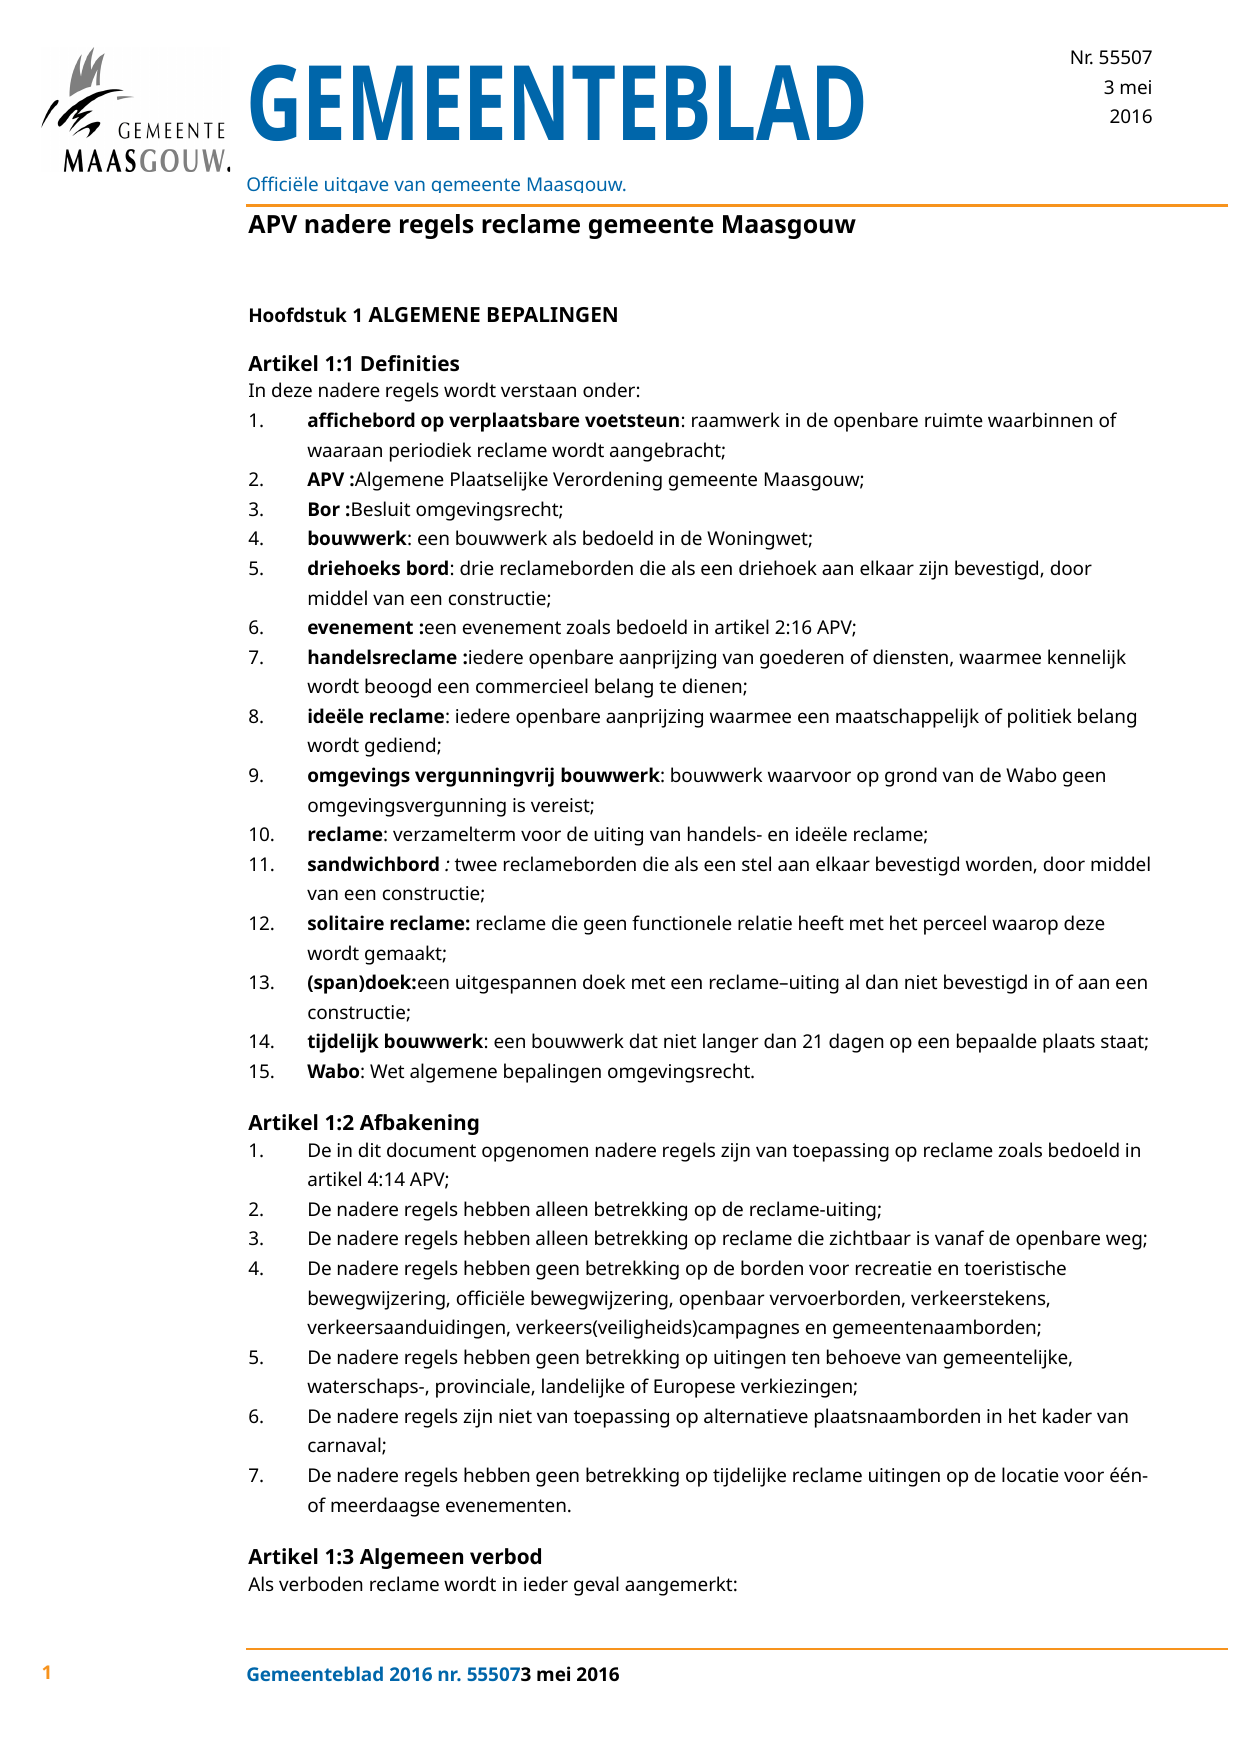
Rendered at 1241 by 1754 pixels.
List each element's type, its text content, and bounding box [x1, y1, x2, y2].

text Als verboden reclame wordt in ieder geval aangemerkt: [248, 1571, 1152, 1596]
list Bor :Besluit omgevingsrecht; [248, 496, 1152, 522]
list ideële reclame: iedere openbare aanprijzing waarmee een maatschappelijk of politiek belang wordt gediend; [248, 703, 1152, 758]
text Artikel 1:3 Algemeen verbod [248, 1542, 1152, 1571]
text Hoofdstuk 1 ALGEMENE BEPALINGEN [248, 300, 1152, 328]
list omgevings vergunningvrij bouwwerk: bouwwerk waarvoor op grond van de Wabo geen omgevingsvergunning is vereist; [248, 762, 1152, 817]
list driehoeks bord: drie reclameborden die als een driehoek aan elkaar zijn bevestigd, door middel van een constructie; [248, 555, 1152, 610]
list tijdelijk bouwwerk: een bouwwerk dat niet langer dan 21 dagen op een bepaalde plaats staat; [248, 1028, 1152, 1054]
list De nadere regels hebben alleen betrekking op de reclame-uiting; [248, 1196, 1152, 1222]
list reclame: verzamelterm voor de uiting van handels- en ideële reclame; [248, 821, 1152, 847]
list APV :Algemene Plaatselijke Verordening gemeente Maasgouw; [248, 466, 1152, 492]
list De nadere regels zijn niet van toepassing op alternatieve plaatsnaamborden in het kader van carnaval; [248, 1403, 1152, 1458]
list (span)doek:een uitgespannen doek met een reclame–uiting al dan niet bevestigd in of aan een constructie; [248, 969, 1152, 1024]
list affichebord op verplaatsbare voetsteun: raamwerk in de openbare ruimte waarbinnen of waaraan periodiek reclame wordt aangebracht; [248, 407, 1152, 462]
text Artikel 1:1 Definities [248, 349, 1152, 378]
list solitaire reclame: reclame die geen functionele relatie heeft met het perceel waarop deze wordt gemaakt; [248, 910, 1152, 965]
picture [41, 47, 231, 172]
list De nadere regels hebben geen betrekking op tijdelijke reclame uitingen op de locatie voor één- of meerdaagse evenementen. [248, 1462, 1152, 1518]
list evenement :een evenement zoals bedoeld in artikel 2:16 APV; [248, 614, 1152, 640]
list De nadere regels hebben geen betrekking op de borden voor recreatie en toeristische bewegwijzering, officiële bewegwijzering, openbaar vervoerborden, verkeerstekens, verkeersaanduidingen, verkeers(veiligheids)campagnes en gemeentenaamborden; [248, 1255, 1152, 1340]
text APV nadere regels reclame gemeente Maasgouw [248, 207, 1152, 241]
text In deze nadere regels wordt verstaan onder: [248, 378, 1152, 403]
list Wabo: Wet algemene bepalingen omgevingsrecht. [248, 1058, 1152, 1084]
list De nadere regels hebben geen betrekking op uitingen ten behoeve van gemeentelijke, waterschaps-, provinciale, landelijke of Europese verkiezingen; [248, 1344, 1152, 1399]
list bouwwerk: een bouwwerk als bedoeld in de Woningwet; [248, 526, 1152, 551]
list sandwichbord : twee reclameborden die als een stel aan elkaar bevestigd worden, door middel van een constructie; [248, 851, 1152, 906]
list De in dit document opgenomen nadere regels zijn van toepassing op reclame zoals bedoeld in artikel 4:14 APV; [248, 1137, 1152, 1192]
text Artikel 1:2 Afbakening [248, 1108, 1152, 1137]
list handelsreclame :iedere openbare aanprijzing van goederen of diensten, waarmee kennelijk wordt beoogd een commercieel belang te dienen; [248, 644, 1152, 699]
list De nadere regels hebben alleen betrekking op reclame die zichtbaar is vanaf de openbare weg; [248, 1226, 1152, 1251]
